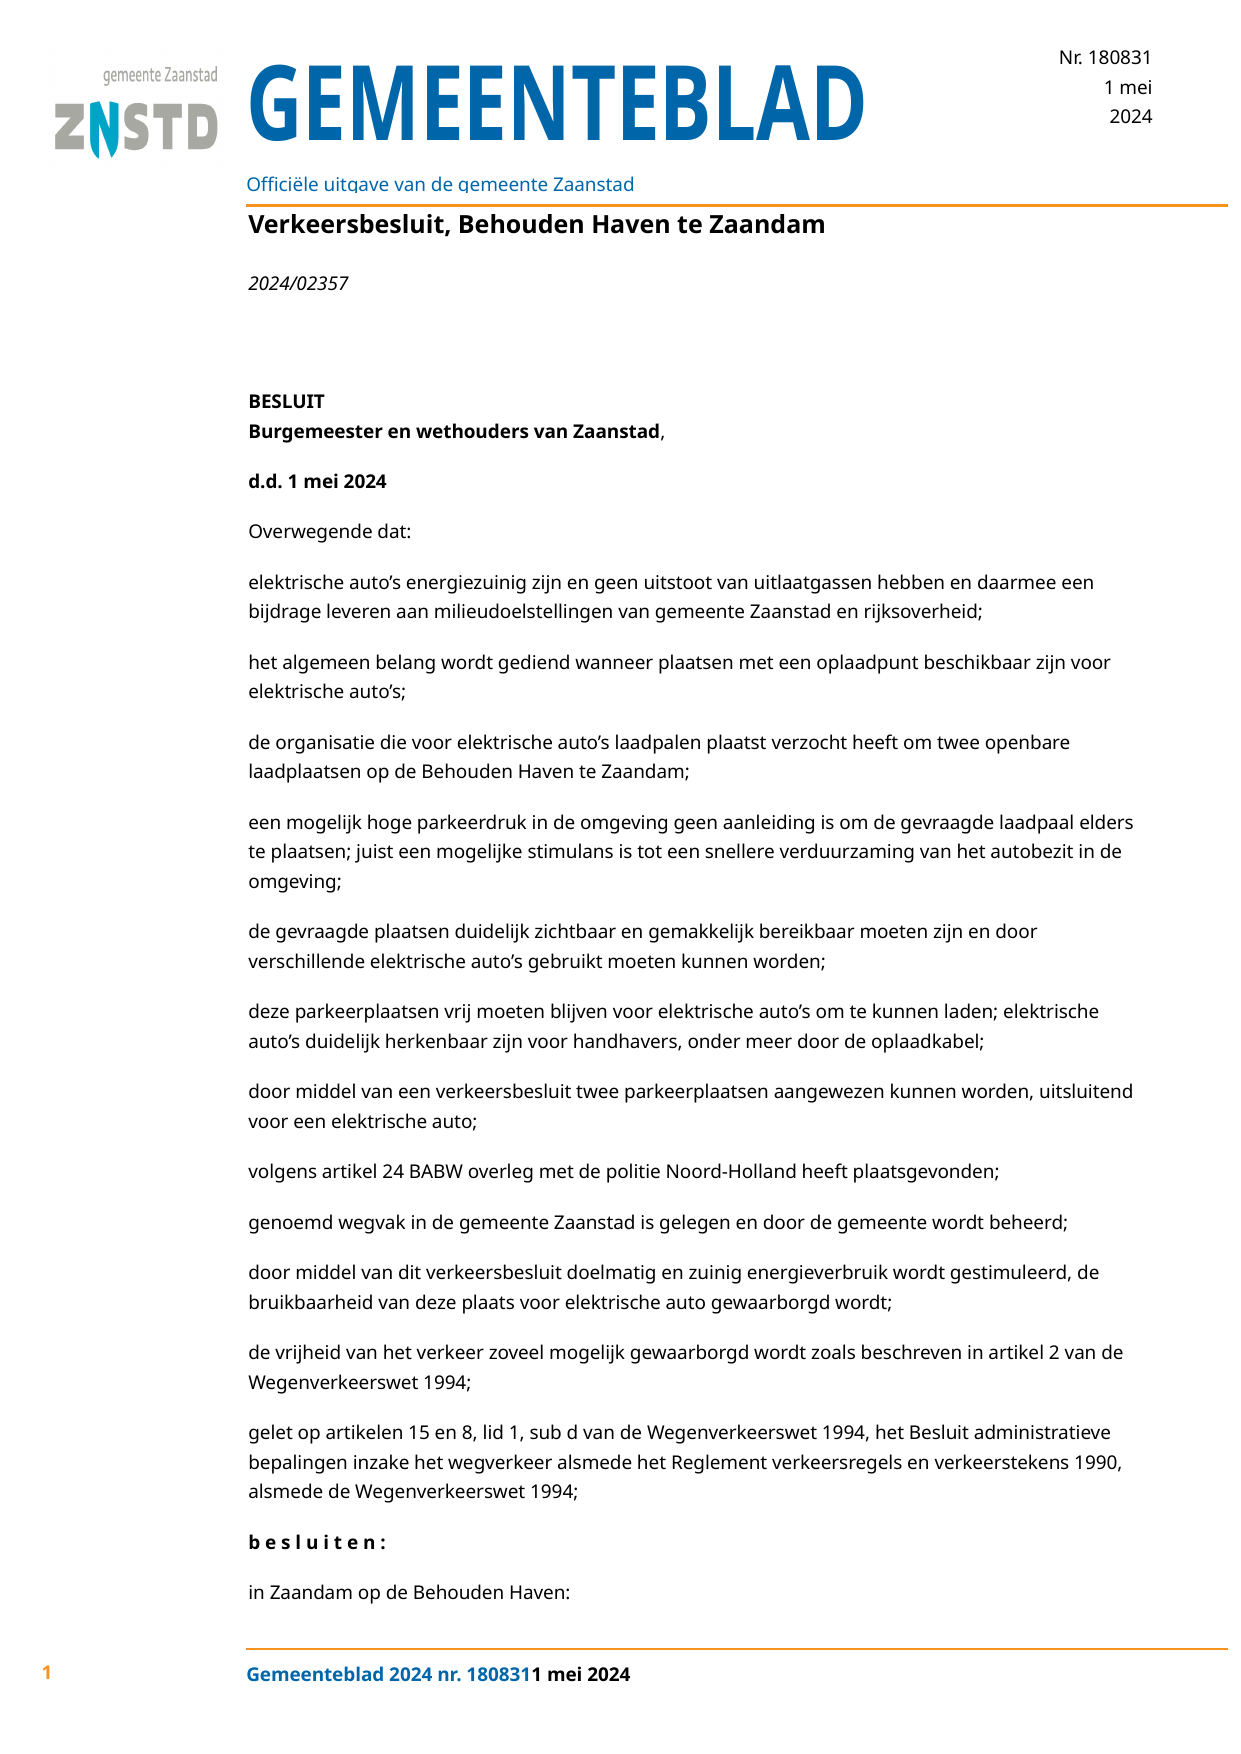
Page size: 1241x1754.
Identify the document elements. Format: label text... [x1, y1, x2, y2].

text d.d. 1 mei 2024 [248, 468, 1152, 494]
text Overwegende dat: [248, 519, 1152, 544]
text Verkeersbesluit, Behouden Haven te Zaandam [248, 207, 1152, 241]
text Burgemeester en wethouders van Zaanstad, [248, 418, 1152, 444]
text 2024/02357 [248, 270, 1152, 296]
text elektrische auto’s energiezuinig zijn en geen uitstoot van uitlaatgassen hebben en daarmee een bijdrage leveren aan milieudoelstellingen van gemeente Zaanstad en rijksoverheid; [248, 569, 1152, 624]
text een mogelijk hoge parkeerdruk in de omgeving geen aanleiding is om de gevraagde laadpaal elders te plaatsen; juist een mogelijke stimulans is tot een snellere verduurzaming van het autobezit in de omgeving; [248, 809, 1152, 894]
picture [41, 47, 231, 172]
text genoemd wegvak in de gemeente Zaanstad is gelegen en door de gemeente wordt beheerd; [248, 1209, 1152, 1235]
text in Zaandam op de Behouden Haven: [248, 1579, 1152, 1605]
text deze parkeerplaatsen vrij moeten blijven voor elektrische auto’s om te kunnen laden; elektrische auto’s duidelijk herkenbaar zijn voor handhavers, onder meer door de oplaadkabel; [248, 999, 1152, 1054]
text door middel van een verkeersbesluit twee parkeerplaatsen aangewezen kunnen worden, uitsluitend voor een elektrische auto; [248, 1079, 1152, 1134]
text de gevraagde plaatsen duidelijk zichtbaar en gemakkelijk bereikbaar moeten zijn en door verschillende elektrische auto’s gebruikt moeten kunnen worden; [248, 919, 1152, 974]
text de organisatie die voor elektrische auto’s laadpalen plaatst verzocht heeft om twee openbare laadplaatsen op de Behouden Haven te Zaandam; [248, 729, 1152, 784]
text door middel van dit verkeersbesluit doelmatig en zuinig energieverbruik wordt gestimuleerd, de bruikbaarheid van deze plaats voor elektrische auto gewaarborgd wordt; [248, 1259, 1152, 1315]
text b e s l u i t e n : [248, 1529, 1152, 1555]
text volgens artikel 24 BABW overleg met de politie Noord-Holland heeft plaatsgevonden; [248, 1159, 1152, 1184]
text het algemeen belang wordt gediend wanneer plaatsen met een oplaadpunt beschikbaar zijn voor elektrische auto’s; [248, 649, 1152, 704]
text BESLUIT [248, 388, 1152, 414]
text gelet op artikelen 15 en 8, lid 1, sub d van de Wegenverkeerswet 1994, het Besluit administratieve bepalingen inzake het wegverkeer alsmede het Reglement verkeersregels en verkeerstekens 1990, alsmede de Wegenverkeerswet 1994; [248, 1419, 1152, 1504]
text de vrijheid van het verkeer zoveel mogelijk gewaarborgd wordt zoals beschreven in artikel 2 van de Wegenverkeerswet 1994; [248, 1339, 1152, 1395]
